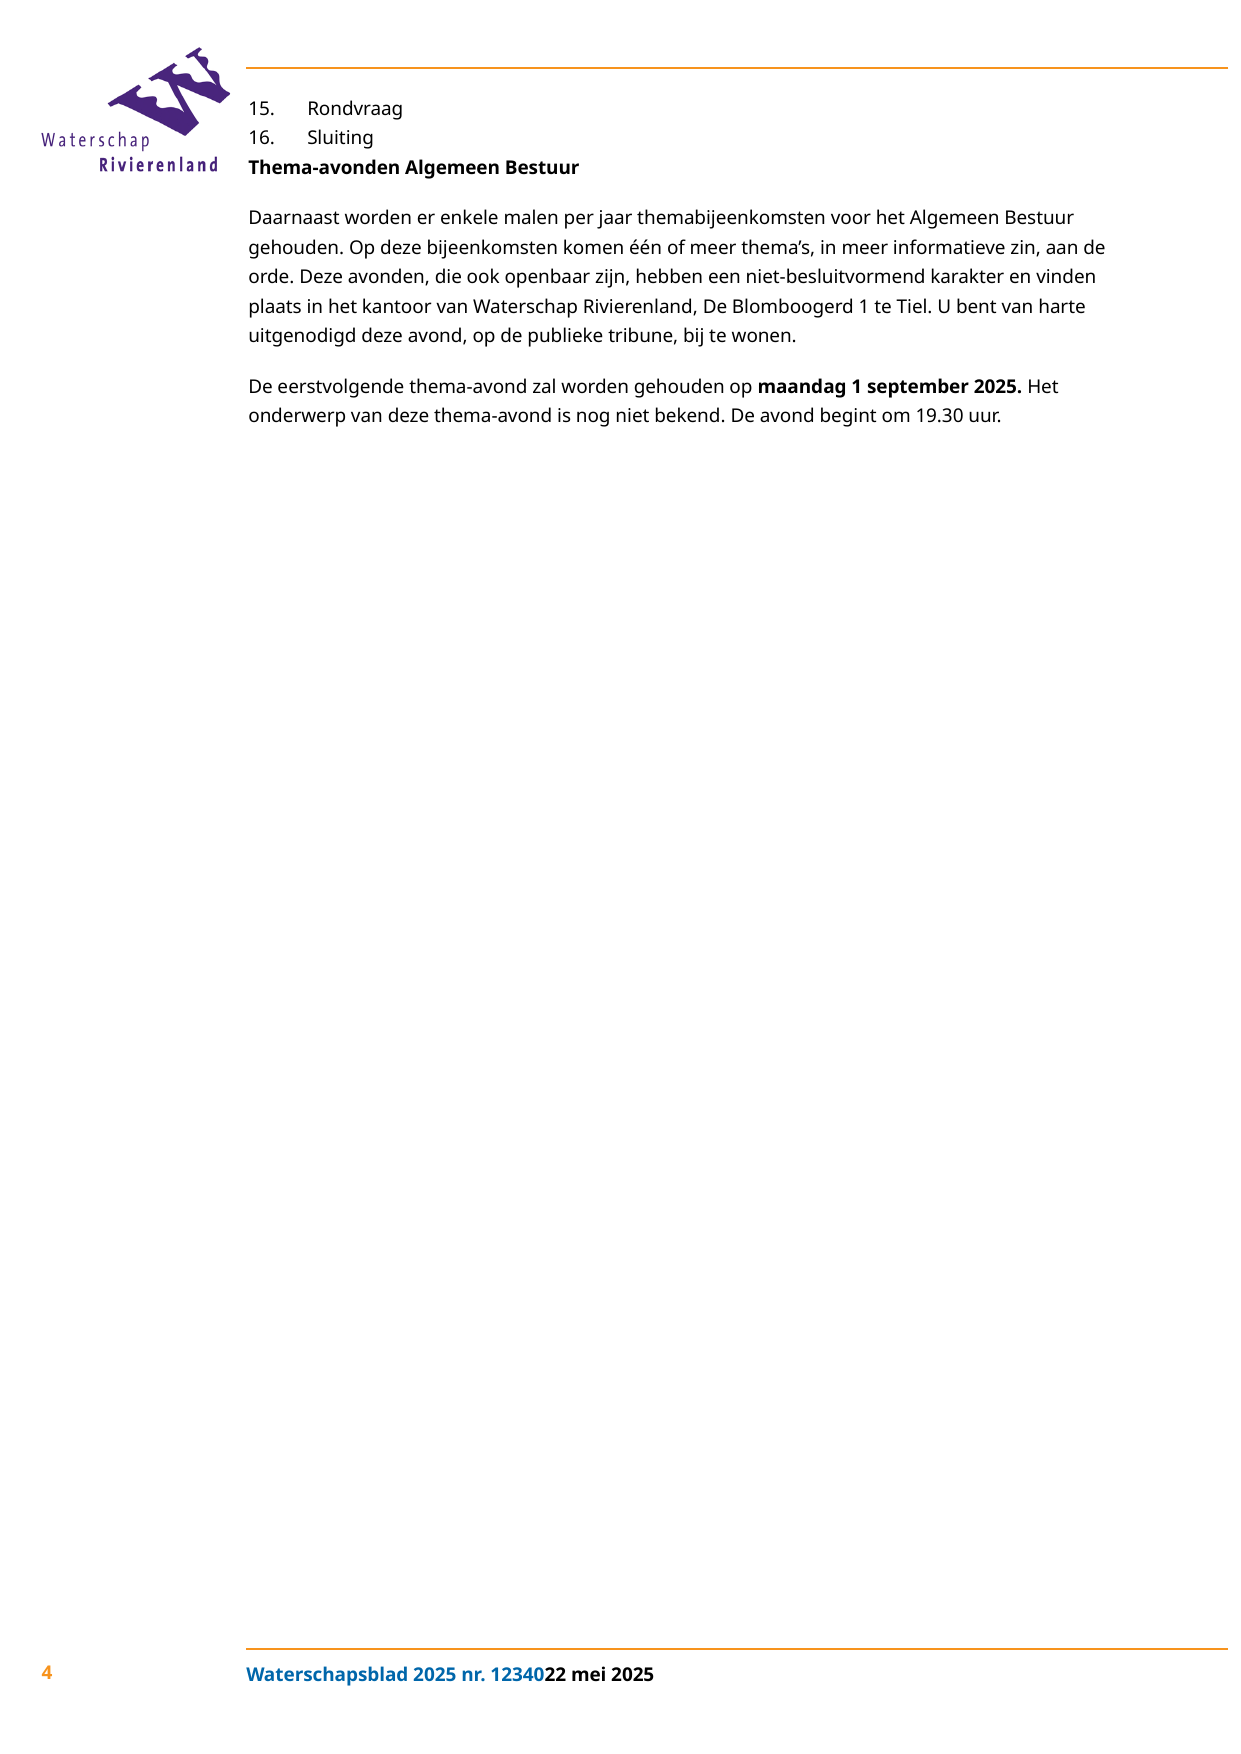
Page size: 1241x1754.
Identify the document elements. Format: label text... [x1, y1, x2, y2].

text Thema-avonden Algemeen Bestuur [248, 154, 1152, 180]
text De eerstvolgende thema-avond zal worden gehouden op maandag 1 september 2025. Het onderwerp van deze thema-avond is nog niet bekend. De avond begint om 19.30 uur. [248, 373, 1152, 428]
list Rondvraag [248, 95, 1152, 121]
list Sluiting [248, 124, 1152, 150]
text Daarnaast worden er enkele malen per jaar themabijeenkomsten voor het Algemeen Bestuur gehouden. Op deze bijeenkomsten komen één of meer thema’s, in meer informatieve zin, aan de orde. Deze avonden, die ook openbaar zijn, hebben een niet-besluitvormend karakter en vinden plaats in het kantoor van Waterschap Rivierenland, De Blomboogerd 1 te Tiel. U bent van harte uitgenodigd deze avond, op de publieke tribune, bij te wonen. [248, 204, 1152, 348]
picture [41, 47, 231, 172]
